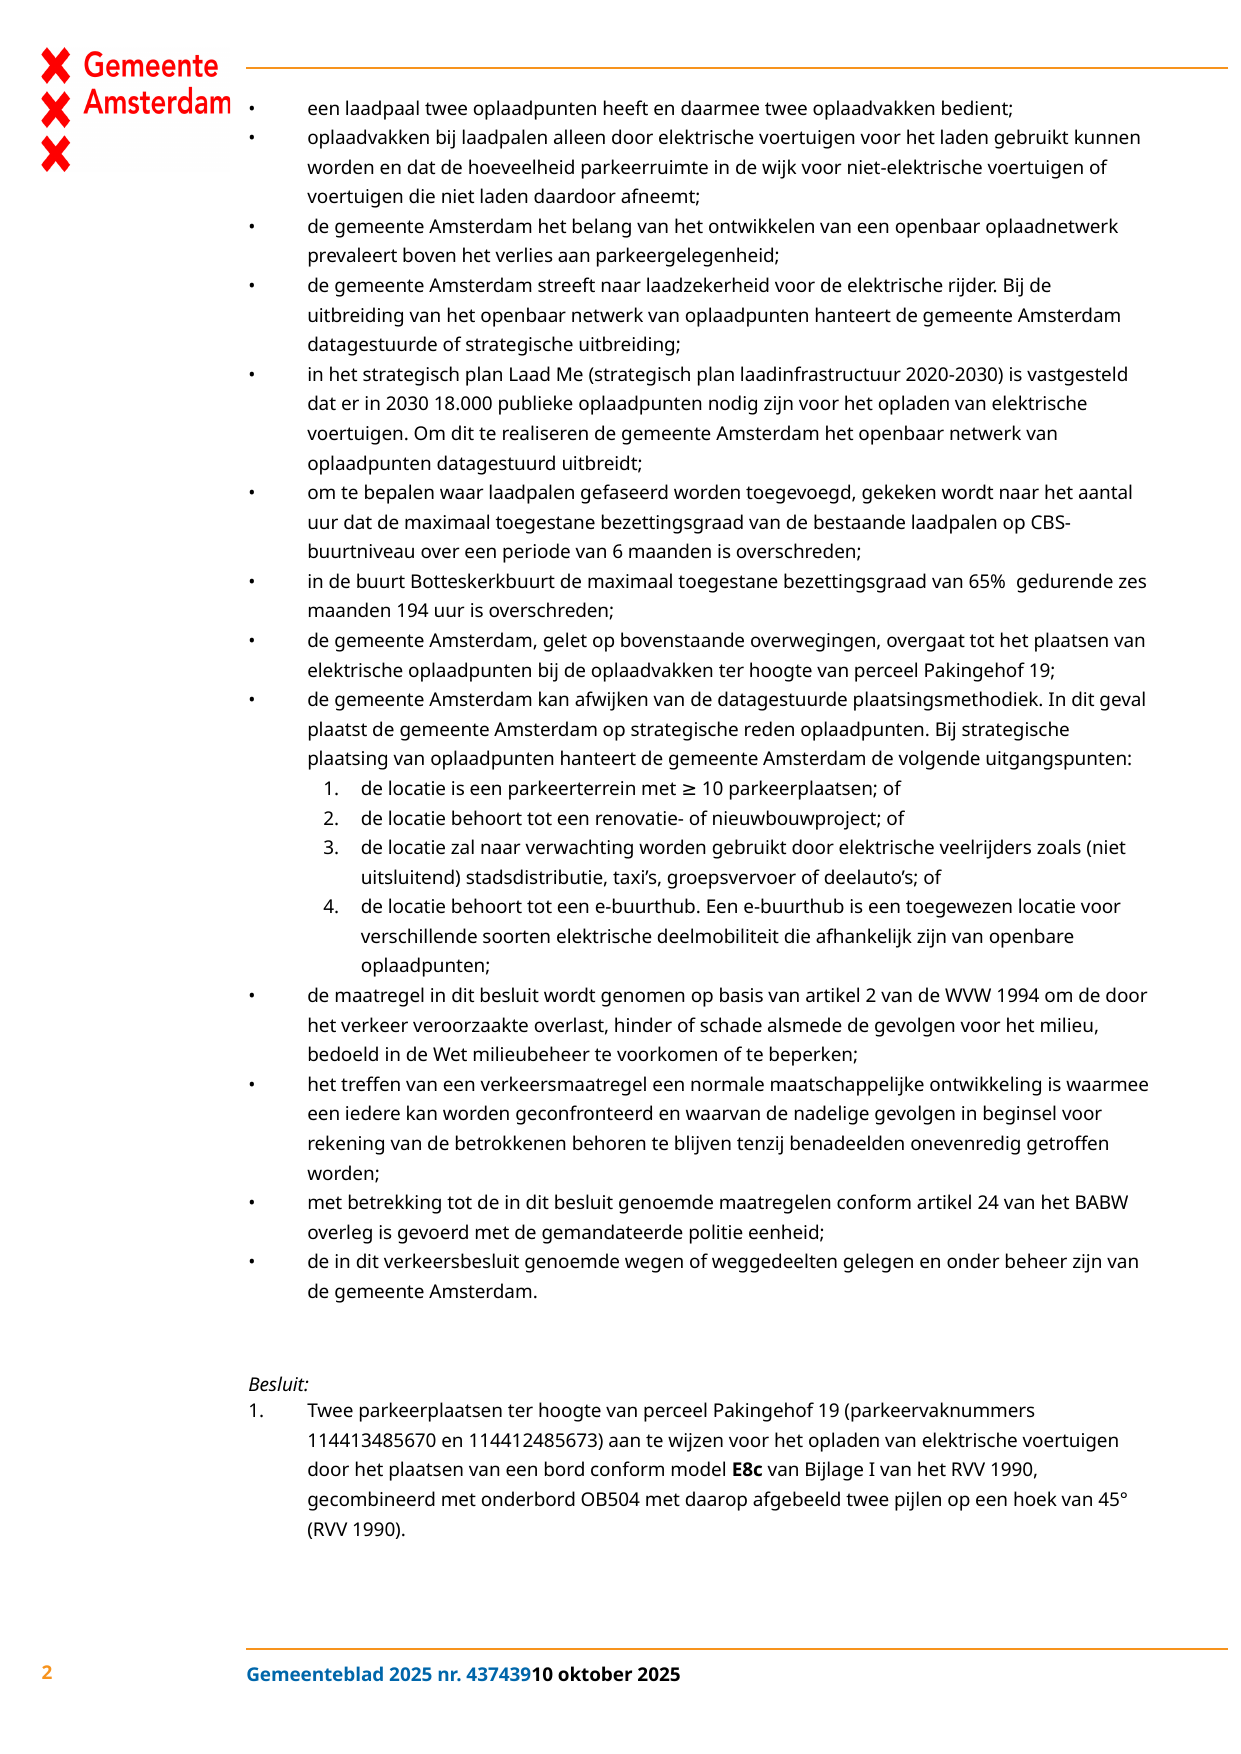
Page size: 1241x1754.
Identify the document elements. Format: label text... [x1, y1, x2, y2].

list in de buurt Botteskerkbuurt de maximaal toegestane bezettingsgraad van 65% gedurende zes maanden 194 uur is overschreden; [248, 568, 1152, 623]
list Twee parkeerplaatsen ter hoogte van perceel Pakingehof 19 (parkeervaknummers 114413485670 en 114412485673) aan te wijzen voor het opladen van elektrische voertuigen door het plaatsen van een bord conform model E8c van Bijlage I van het RVV 1990, gecombineerd met onderbord OB504 met daarop afgebeeld twee pijlen op een hoek van 45° (RVV 1990). [248, 1397, 1152, 1541]
list de gemeente Amsterdam, gelet op bovenstaande overwegingen, overgaat tot het plaatsen van elektrische oplaadpunten bij de oplaadvakken ter hoogte van perceel Pakingehof 19; [248, 627, 1152, 683]
list de in dit verkeersbesluit genoemde wegen of weggedeelten gelegen en onder beheer zijn van de gemeente Amsterdam. [248, 1248, 1152, 1304]
list om te bepalen waar laadpalen gefaseerd worden toegevoegd, gekeken wordt naar het aantal uur dat de maximaal toegestane bezettingsgraad van de bestaande laadpalen op CBS-buurtniveau over een periode van 6 maanden is overschreden; [248, 479, 1152, 564]
list de gemeente Amsterdam streeft naar laadzekerheid voor de elektrische rijder. Bij de uitbreiding van het openbaar netwerk van oplaadpunten hanteert de gemeente Amsterdam datagestuurde of strategische uitbreiding; [248, 272, 1152, 357]
picture [41, 47, 231, 172]
list oplaadvakken bij laadpalen alleen door elektrische voertuigen voor het laden gebruikt kunnen worden en dat de hoeveelheid parkeerruimte in de wijk voor niet-elektrische voertuigen of voertuigen die niet laden daardoor afneemt; [248, 124, 1152, 209]
list de locatie zal naar verwachting worden gebruikt door elektrische veelrijders zoals (niet uitsluitend) stadsdistributie, taxi’s, groepsvervoer of deelauto’s; of [323, 834, 1152, 890]
list de locatie is een parkeerterrein met ≥ 10 parkeerplaatsen; of [323, 775, 1152, 801]
list de locatie behoort tot een renovatie- of nieuwbouwproject; of [323, 805, 1152, 831]
list met betrekking tot de in dit besluit genoemde maatregelen conform artikel 24 van het BABW overleg is gevoerd met de gemandateerde politie eenheid; [248, 1189, 1152, 1245]
text Besluit: [248, 1372, 1152, 1397]
list de locatie behoort tot een e-buurthub. Een e-buurthub is een toegewezen locatie voor verschillende soorten elektrische deelmobiliteit die afhankelijk zijn van openbare oplaadpunten; [323, 893, 1152, 978]
list de gemeente Amsterdam het belang van het ontwikkelen van een openbaar oplaadnetwerk prevaleert boven het verlies aan parkeergelegenheid; [248, 213, 1152, 268]
list een laadpaal twee oplaadpunten heeft en daarmee twee oplaadvakken bedient; [248, 95, 1152, 121]
list in het strategisch plan Laad Me (strategisch plan laadinfrastructuur 2020-2030) is vastgesteld dat er in 2030 18.000 publieke oplaadpunten nodig zijn voor het opladen van elektrische voertuigen. Om dit te realiseren de gemeente Amsterdam het openbaar netwerk van oplaadpunten datagestuurd uitbreidt; [248, 361, 1152, 476]
list de gemeente Amsterdam kan afwijken van de datagestuurde plaatsingsmethodiek. In dit geval plaatst de gemeente Amsterdam op strategische reden oplaadpunten. Bij strategische plaatsing van oplaadpunten hanteert de gemeente Amsterdam de volgende uitgangspunten: [248, 686, 1152, 771]
list het treffen van een verkeersmaatregel een normale maatschappelijke ontwikkeling is waarmee een iedere kan worden geconfronteerd en waarvan de nadelige gevolgen in beginsel voor rekening van de betrokkenen behoren te blijven tenzij benadeelden onevenredig getroffen worden; [248, 1071, 1152, 1186]
list de maatregel in dit besluit wordt genomen op basis van artikel 2 van de WVW 1994 om de door het verkeer veroorzaakte overlast, hinder of schade alsmede de gevolgen voor het milieu, bedoeld in de Wet milieubeheer te voorkomen of te beperken; [248, 982, 1152, 1067]
